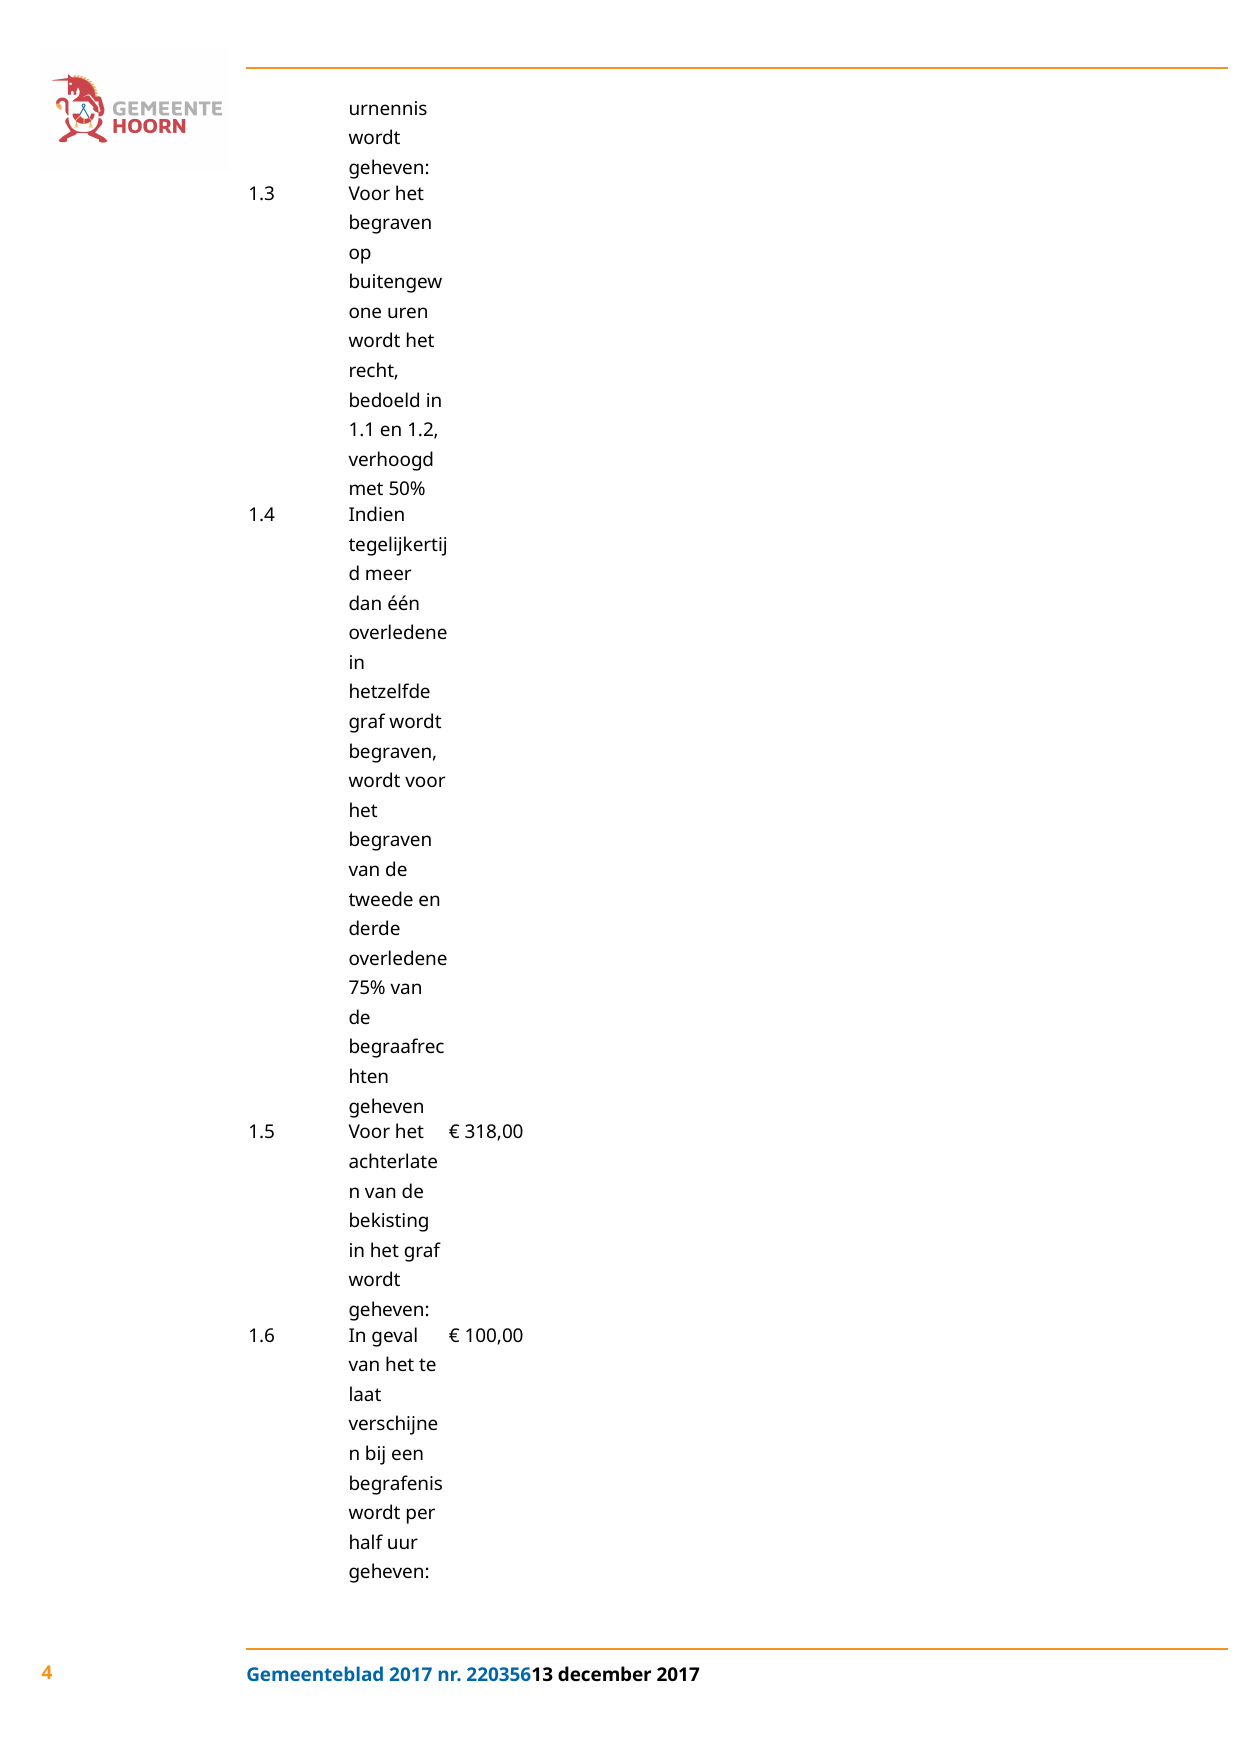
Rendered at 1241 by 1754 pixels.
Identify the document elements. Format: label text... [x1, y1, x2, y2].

table_cell [650, 1584, 750, 1610]
table_cell [449, 1584, 549, 1610]
table_cell 1.5 [248, 1119, 348, 1322]
table_cell [449, 501, 549, 1119]
table_cell [449, 180, 549, 501]
table_cell Indien tegelijkertijd meer dan één overledene in hetzelfde graf wordt begraven, wordt voor het begraven van de tweede en derde overledene 75% van de begraafrechten geheven [348, 501, 449, 1119]
table_cell [449, 95, 549, 180]
table_cell In geval van het te laat verschijnen bij een begrafenis wordt per half uur geheven: [348, 1322, 449, 1584]
table_cell Voor het begraven op buitengewone uren wordt het recht, bedoeld in 1.1 en 1.2, verhoogd met 50% [348, 180, 449, 501]
table_cell € 318,00 [449, 1119, 549, 1322]
table_cell [248, 1584, 348, 1610]
table_cell 1.4 [248, 501, 348, 1119]
table_cell 1.6 [248, 1322, 348, 1584]
picture [41, 47, 231, 172]
table_cell [951, 1584, 1051, 1610]
table_cell € 100,00 [449, 1322, 549, 1584]
table_cell urnennis wordt geheven: [348, 95, 449, 180]
table_cell [549, 1584, 649, 1610]
table_cell Voor het achterlaten van de bekisting in het graf wordt geheven: [348, 1119, 449, 1322]
table_cell [850, 1584, 951, 1610]
table_cell [1051, 1584, 1152, 1610]
table_cell [750, 1584, 850, 1610]
table_cell [348, 1584, 449, 1610]
table_cell [248, 95, 348, 180]
table_cell 1.3 [248, 180, 348, 501]
